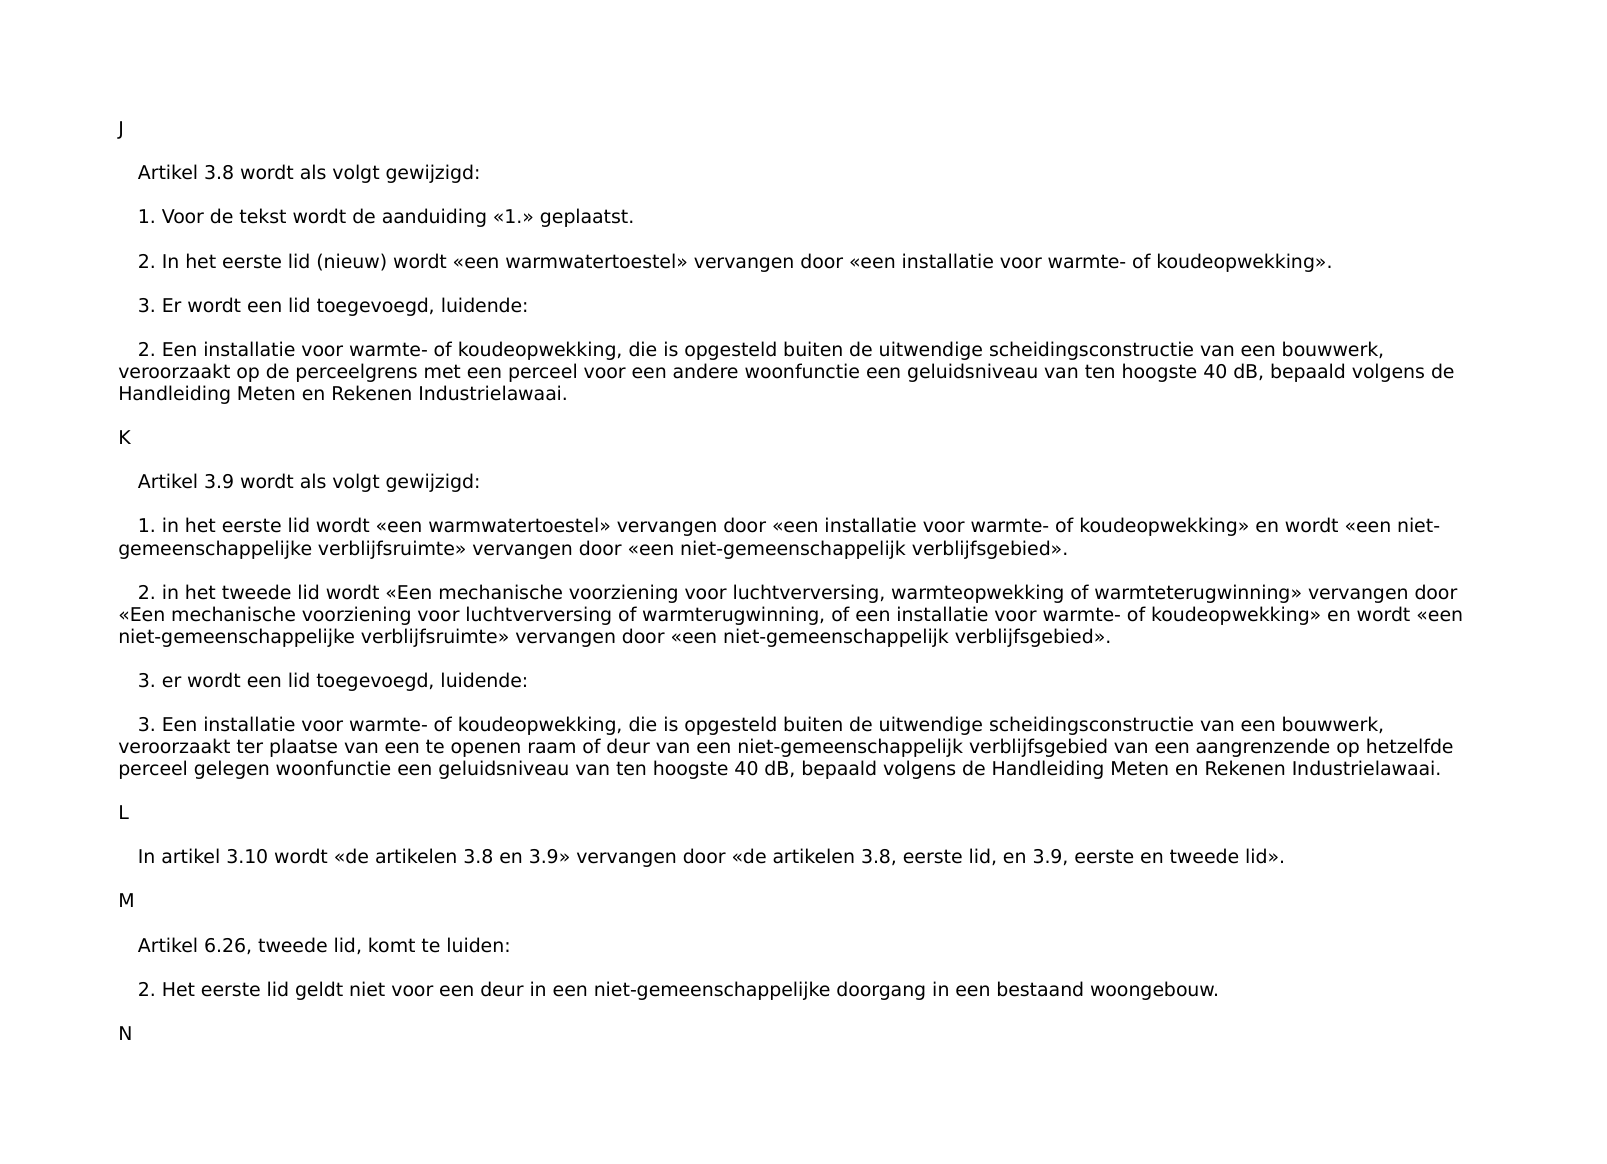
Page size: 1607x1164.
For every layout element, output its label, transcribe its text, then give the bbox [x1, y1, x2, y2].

text 1. in het eerste lid wordt «een warmwatertoestel» vervangen door «een installatie voor warmte- of koudeopwekking» en wordt «een niet-gemeenschappelijke verblijfsruimte» vervangen door «een niet-gemeenschappelijk verblijfsgebied». [118, 515, 1488, 559]
text L [118, 802, 1488, 824]
text 1. Voor de tekst wordt de aanduiding «1.» geplaatst. [118, 206, 1488, 228]
text Artikel 6.26, tweede lid, komt te luiden: [118, 934, 1488, 956]
text K [118, 427, 1488, 449]
text 2. in het tweede lid wordt «Een mechanische voorziening voor luchtverversing, warmteopwekking of warmteterugwinning» vervangen door «Een mechanische voorziening voor luchtverversing of warmterugwinning, of een installatie voor warmte- of koudeopwekking» en wordt «een niet-gemeenschappelijke verblijfsruimte» vervangen door «een niet-gemeenschappelijk verblijfsgebied». [118, 582, 1488, 647]
text M [118, 890, 1488, 912]
text 2. Het eerste lid geldt niet voor een deur in een niet-gemeenschappelijke doorgang in een bestaand woongebouw. [118, 979, 1488, 1001]
text 3. er wordt een lid toegevoegd, luidende: [118, 670, 1488, 692]
text J [118, 118, 1488, 140]
text 2. In het eerste lid (nieuw) wordt «een warmwatertoestel» vervangen door «een installatie voor warmte- of koudeopwekking». [118, 251, 1488, 273]
text In artikel 3.10 wordt «de artikelen 3.8 en 3.9» vervangen door «de artikelen 3.8, eerste lid, en 3.9, eerste en tweede lid». [118, 846, 1488, 868]
text Artikel 3.8 wordt als volgt gewijzigd: [118, 162, 1488, 184]
text 3. Een installatie voor warmte- of koudeopwekking, die is opgesteld buiten de uitwendige scheidingsconstructie van een bouwwerk, veroorzaakt ter plaatse van een te openen raam of deur van een niet-gemeenschappelijk verblijfsgebied van een aangrenzende op hetzelfde perceel gelegen woonfunctie een geluidsniveau van ten hoogste 40 dB, bepaald volgens de Handleiding Meten en Rekenen Industrielawaai. [118, 714, 1488, 780]
text 3. Er wordt een lid toegevoegd, luidende: [118, 295, 1488, 317]
text 2. Een installatie voor warmte- of koudeopwekking, die is opgesteld buiten de uitwendige scheidingsconstructie van een bouwwerk, veroorzaakt op de perceelgrens met een perceel voor een andere woonfunctie een geluidsniveau van ten hoogste 40 dB, bepaald volgens de Handleiding Meten en Rekenen Industrielawaai. [118, 339, 1488, 405]
text N [118, 1023, 1488, 1045]
text Artikel 3.9 wordt als volgt gewijzigd: [118, 471, 1488, 493]
